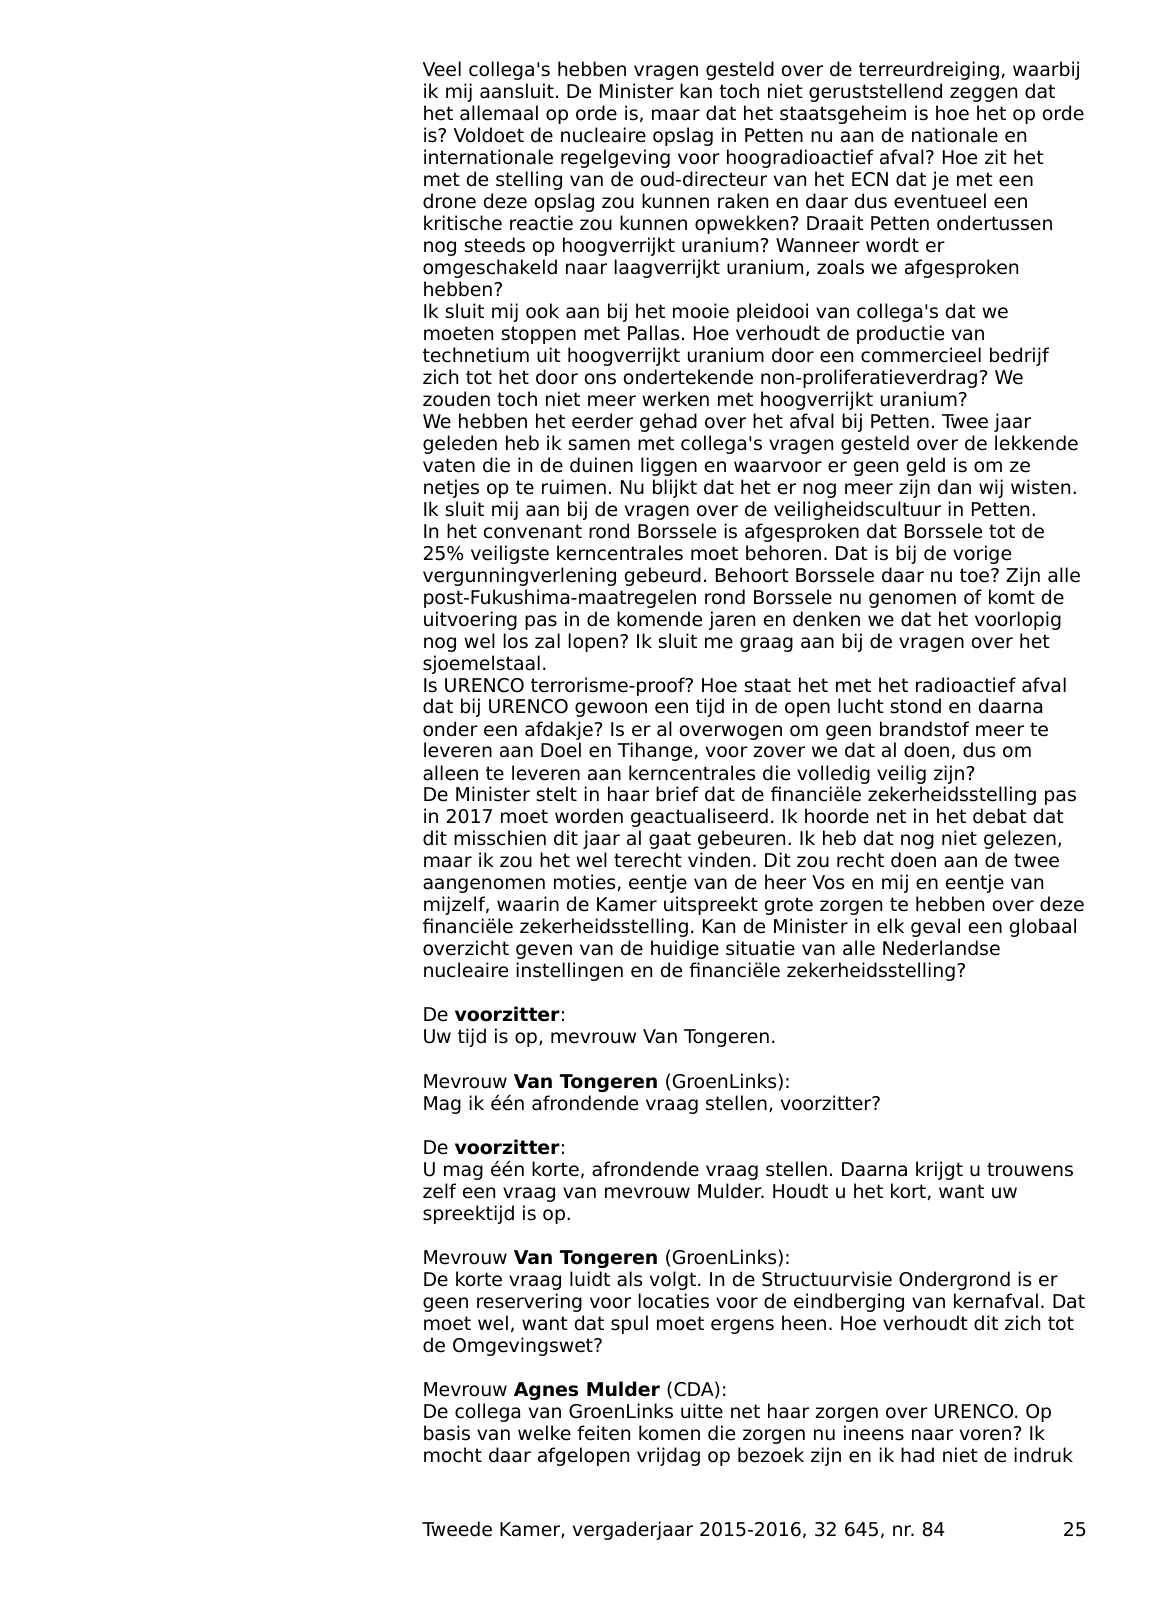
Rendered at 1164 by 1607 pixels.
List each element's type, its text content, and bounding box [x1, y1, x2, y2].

text De Minister stelt in haar brief dat de financiële zekerheidsstelling pas in 2017 moet worden geactualiseerd. Ik hoorde net in het debat dat dit misschien dit jaar al gaat gebeuren. Ik heb dat nog niet gelezen, maar ik zou het wel terecht vinden. Dit zou recht doen aan de twee aangenomen moties, eentje van de heer Vos en mij en eentje van mijzelf, waarin de Kamer uitspreekt grote zorgen te hebben over deze financiële zekerheidsstelling. Kan de Minister in elk geval een globaal overzicht geven van de huidige situatie van alle Nederlandse nucleaire instellingen en de financiële zekerheidsstelling? [422, 784, 1087, 982]
text Mevrouw Agnes Mulder (CDA): [422, 1379, 1087, 1401]
text De korte vraag luidt als volgt. In de Structuurvisie Ondergrond is er geen reservering voor locaties voor de eindberging van kernafval. Dat moet wel, want dat spul moet ergens heen. Hoe verhoudt dit zich tot de Omgevingswet? [422, 1269, 1087, 1357]
text Ik sluit mij ook aan bij het mooie pleidooi van collega's dat we moeten stoppen met Pallas. Hoe verhoudt de productie van technetium uit hoogverrijkt uranium door een commercieel bedrijf zich tot het door ons ondertekende non-proliferatieverdrag? We zouden toch niet meer werken met hoogverrijkt uranium? [422, 301, 1087, 411]
text De collega van GroenLinks uitte net haar zorgen over URENCO. Op basis van welke feiten komen die zorgen nu ineens naar voren? Ik mocht daar afgelopen vrijdag op bezoek zijn en ik had niet de indruk [422, 1401, 1087, 1467]
text Mag ik één afrondende vraag stellen, voorzitter? [422, 1092, 1087, 1114]
text Is URENCO terrorisme-proof? Hoe staat het met het radioactief afval dat bij URENCO gewoon een tijd in de open lucht stond en daarna onder een afdakje? Is er al overwogen om geen brandstof meer te leveren aan Doel en Tihange, voor zover we dat al doen, dus om alleen te leveren aan kerncentrales die volledig veilig zijn? [422, 674, 1087, 784]
text We hebben het eerder gehad over het afval bij Petten. Twee jaar geleden heb ik samen met collega's vragen gesteld over de lekkende vaten die in de duinen liggen en waarvoor er geen geld is om ze netjes op te ruimen. Nu blijkt dat het er nog meer zijn dan wij wisten. Ik sluit mij aan bij de vragen over de veiligheidscultuur in Petten. [422, 411, 1087, 521]
text U mag één korte, afrondende vraag stellen. Daarna krijgt u trouwens zelf een vraag van mevrouw Mulder. Houdt u het kort, want uw spreektijd is op. [422, 1159, 1087, 1224]
text In het convenant rond Borssele is afgesproken dat Borssele tot de 25% veiligste kerncentrales moet behoren. Dat is bij de vorige vergunningverlening gebeurd. Behoort Borssele daar nu toe? Zijn alle post-Fukushima-maatregelen rond Borssele nu genomen of komt de uitvoering pas in de komende jaren en denken we dat het voorlopig nog wel los zal lopen? Ik sluit me graag aan bij de vragen over het sjoemelstaal. [422, 521, 1087, 674]
text De voorzitter: [422, 1004, 1087, 1026]
text Veel collega's hebben vragen gesteld over de terreurdreiging, waarbij ik mij aansluit. De Minister kan toch niet geruststellend zeggen dat het allemaal op orde is, maar dat het staatsgeheim is hoe het op orde is? Voldoet de nucleaire opslag in Petten nu aan de nationale en internationale regelgeving voor hoogradioactief afval? Hoe zit het met de stelling van de oud-directeur van het ECN dat je met een drone deze opslag zou kunnen raken en daar dus eventueel een kritische reactie zou kunnen opwekken? Draait Petten ondertussen nog steeds op hoogverrijkt uranium? Wanneer wordt er omgeschakeld naar laagverrijkt uranium, zoals we afgesproken hebben? [422, 59, 1087, 301]
text Mevrouw Van Tongeren (GroenLinks): [422, 1071, 1087, 1092]
text Mevrouw Van Tongeren (GroenLinks): [422, 1247, 1087, 1269]
text Uw tijd is op, mevrouw Van Tongeren. [422, 1026, 1087, 1048]
text De voorzitter: [422, 1137, 1087, 1159]
